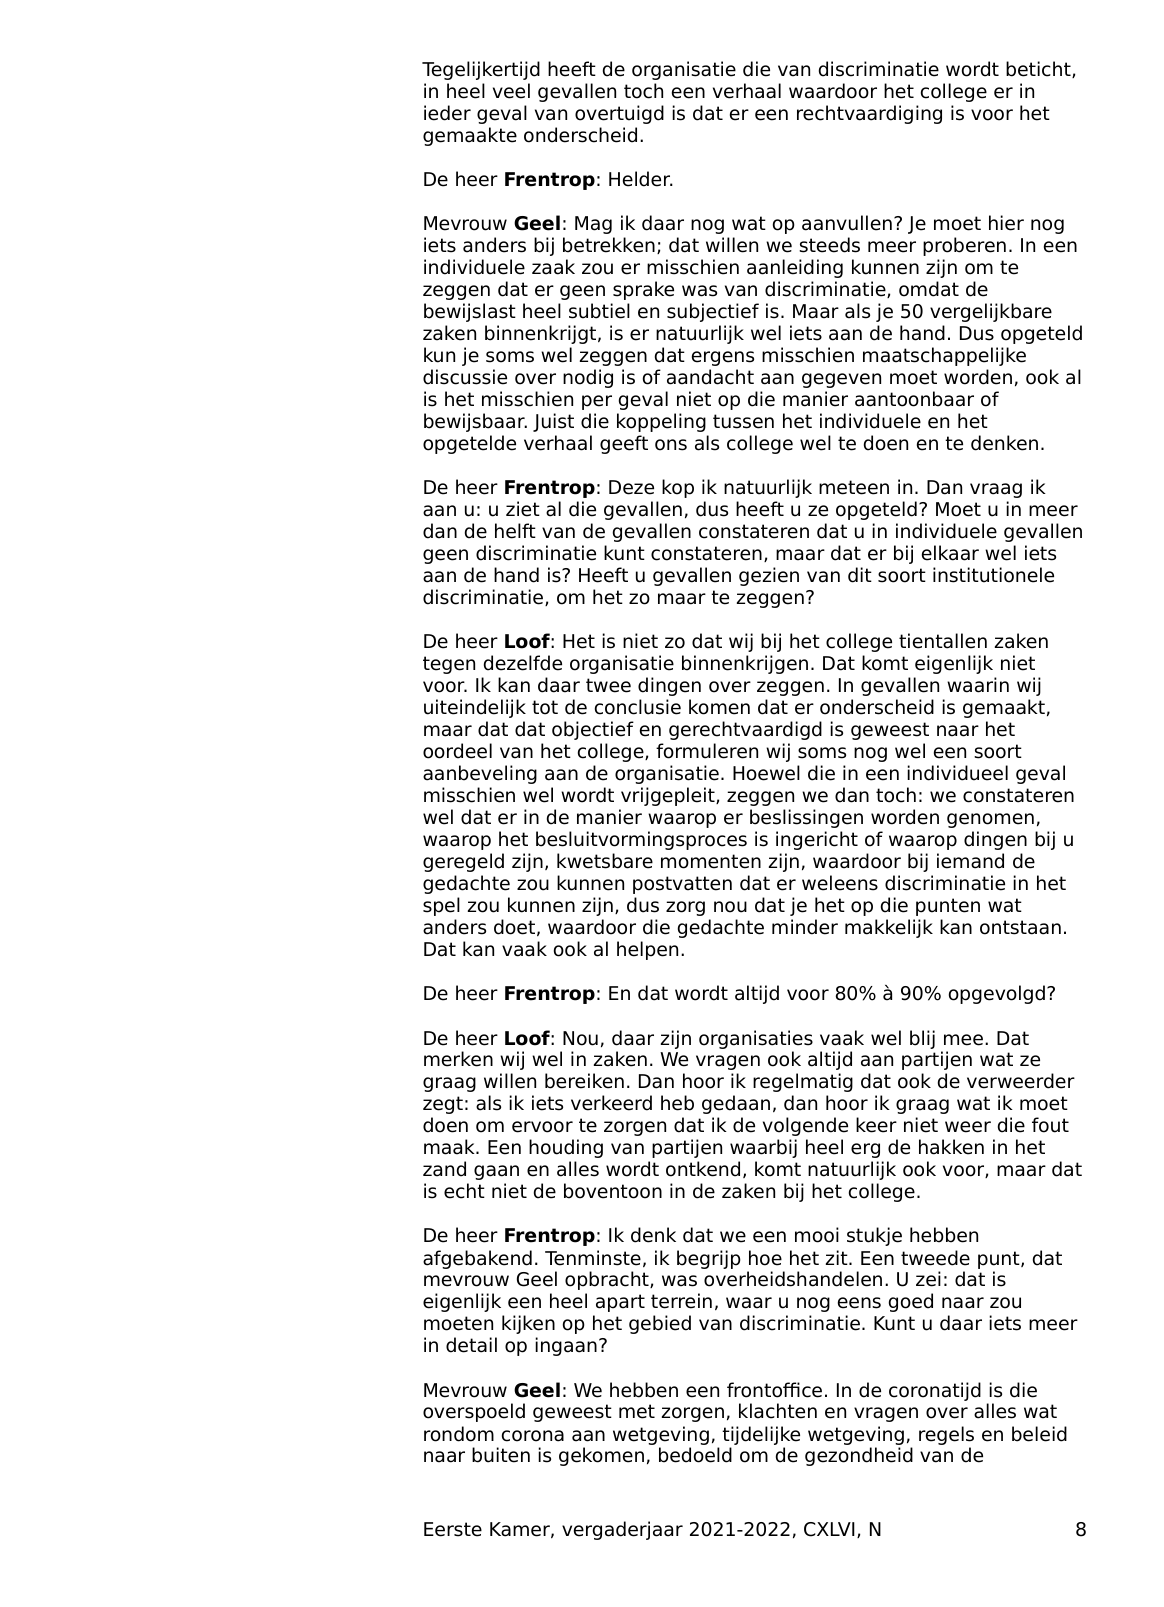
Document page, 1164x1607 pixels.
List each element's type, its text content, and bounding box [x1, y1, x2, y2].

text De heer Loof: Nou, daar zijn organisaties vaak wel blij mee. Dat merken wij wel in zaken. We vragen ook altijd aan partijen wat ze graag willen bereiken. Dan hoor ik regelmatig dat ook de verweerder zegt: als ik iets verkeerd heb gedaan, dan hoor ik graag wat ik moet doen om ervoor te zorgen dat ik de volgende keer niet weer die fout maak. Een houding van partijen waarbij heel erg de hakken in het zand gaan en alles wordt ontkend, komt natuurlijk ook voor, maar dat is echt niet de boventoon in de zaken bij het college. [422, 1027, 1087, 1203]
text Tegelijkertijd heeft de organisatie die van discriminatie wordt beticht, in heel veel gevallen toch een verhaal waardoor het college er in ieder geval van overtuigd is dat er een rechtvaardiging is voor het gemaakte onderscheid. [422, 59, 1087, 147]
text Mevrouw Geel: We hebben een frontoffice. In de coronatijd is die overspoeld geweest met zorgen, klachten en vragen over alles wat rondom corona aan wetgeving, tijdelijke wetgeving, regels en beleid naar buiten is gekomen, bedoeld om de gezondheid van de [422, 1379, 1087, 1467]
text De heer Frentrop: En dat wordt altijd voor 80% à 90% opgevolgd? [422, 983, 1087, 1005]
text Mevrouw Geel: Mag ik daar nog wat op aanvullen? Je moet hier nog iets anders bij betrekken; dat willen we steeds meer proberen. In een individuele zaak zou er misschien aanleiding kunnen zijn om te zeggen dat er geen sprake was van discriminatie, omdat de bewijslast heel subtiel en subjectief is. Maar als je 50 vergelijkbare zaken binnenkrijgt, is er natuurlijk wel iets aan de hand. Dus opgeteld kun je soms wel zeggen dat ergens misschien maatschappelijke discussie over nodig is of aandacht aan gegeven moet worden, ook al is het misschien per geval niet op die manier aantoonbaar of bewijsbaar. Juist die koppeling tussen het individuele en het opgetelde verhaal geeft ons als college wel te doen en te denken. [422, 213, 1087, 455]
text De heer Frentrop: Ik denk dat we een mooi stukje hebben afgebakend. Tenminste, ik begrijp hoe het zit. Een tweede punt, dat mevrouw Geel opbracht, was overheidshandelen. U zei: dat is eigenlijk een heel apart terrein, waar u nog eens goed naar zou moeten kijken op het gebied van discriminatie. Kunt u daar iets meer in detail op ingaan? [422, 1225, 1087, 1357]
text De heer Frentrop: Helder. [422, 169, 1087, 191]
text De heer Loof: Het is niet zo dat wij bij het college tientallen zaken tegen dezelfde organisatie binnenkrijgen. Dat komt eigenlijk niet voor. Ik kan daar twee dingen over zeggen. In gevallen waarin wij uiteindelijk tot de conclusie komen dat er onderscheid is gemaakt, maar dat dat objectief en gerechtvaardigd is geweest naar het oordeel van het college, formuleren wij soms nog wel een soort aanbeveling aan de organisatie. Hoewel die in een individueel geval misschien wel wordt vrijgepleit, zeggen we dan toch: we constateren wel dat er in de manier waarop er beslissingen worden genomen, waarop het besluitvormingsproces is ingericht of waarop dingen bij u geregeld zijn, kwetsbare momenten zijn, waardoor bij iemand de gedachte zou kunnen postvatten dat er weleens discriminatie in het spel zou kunnen zijn, dus zorg nou dat je het op die punten wat anders doet, waardoor die gedachte minder makkelijk kan ontstaan. Dat kan vaak ook al helpen. [422, 631, 1087, 961]
text De heer Frentrop: Deze kop ik natuurlijk meteen in. Dan vraag ik aan u: u ziet al die gevallen, dus heeft u ze opgeteld? Moet u in meer dan de helft van de gevallen constateren dat u in individuele gevallen geen discriminatie kunt constateren, maar dat er bij elkaar wel iets aan de hand is? Heeft u gevallen gezien van dit soort institutionele discriminatie, om het zo maar te zeggen? [422, 477, 1087, 609]
